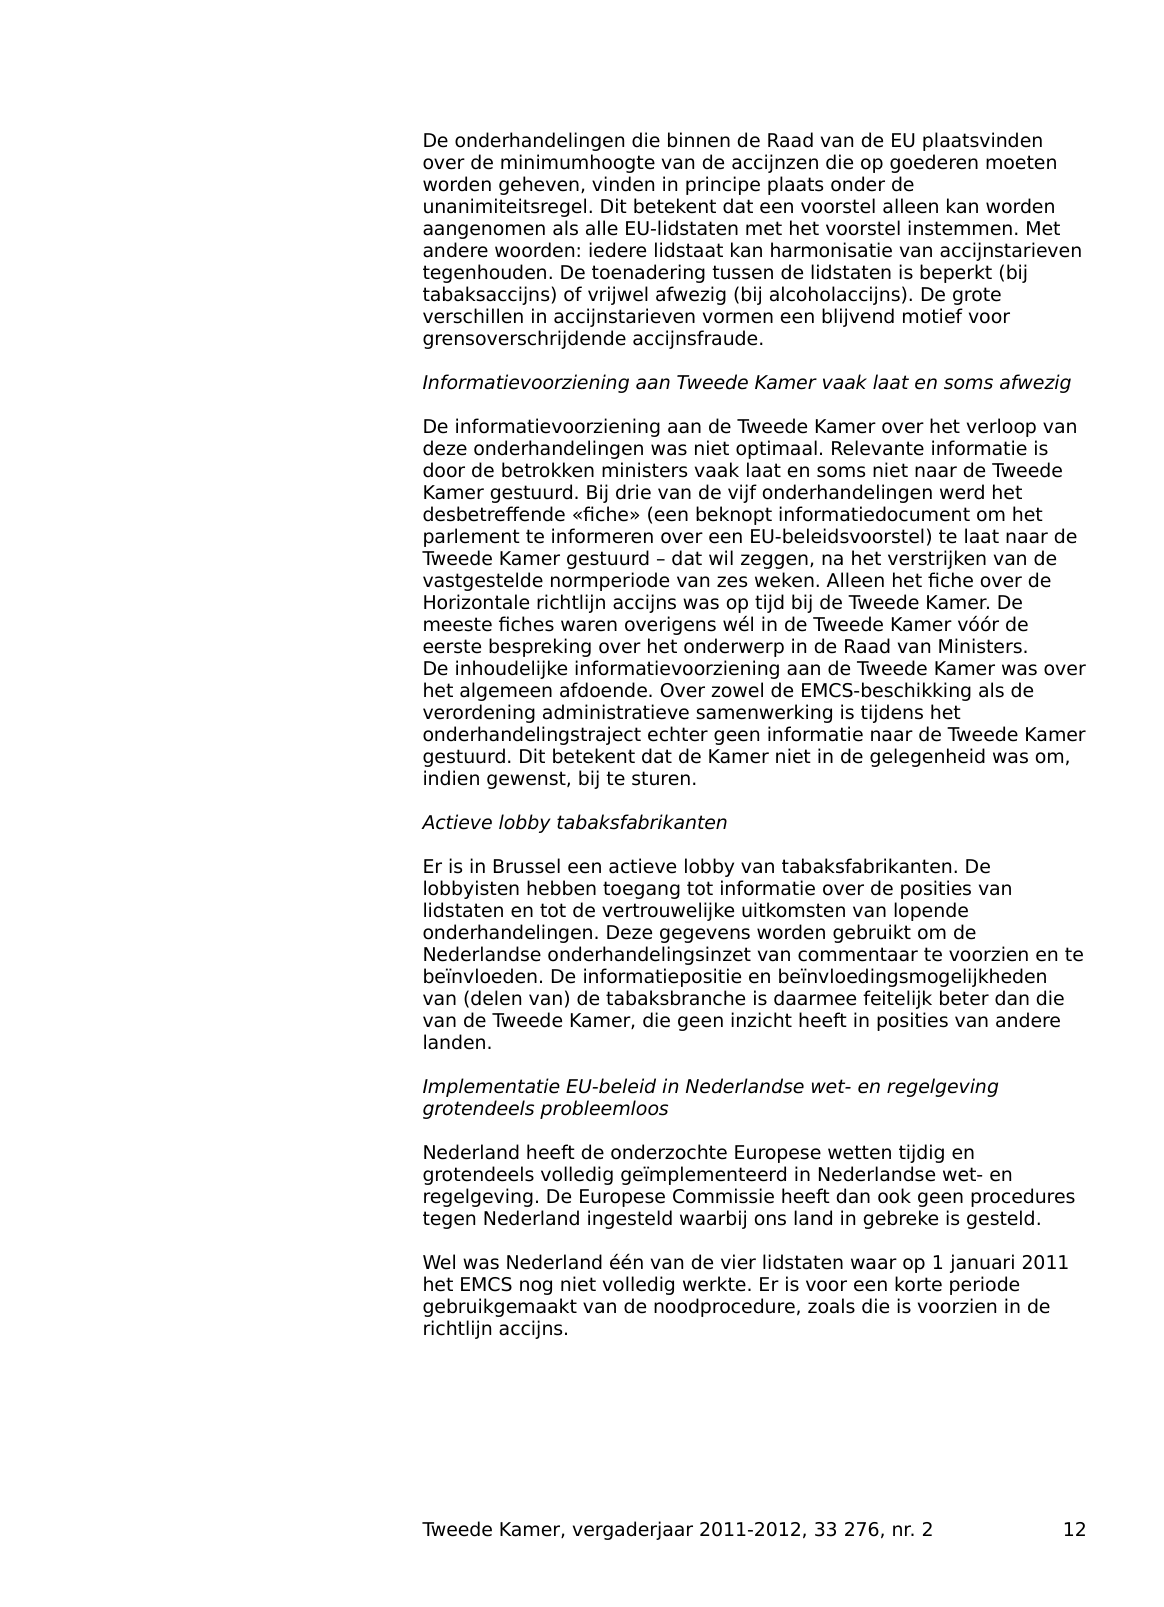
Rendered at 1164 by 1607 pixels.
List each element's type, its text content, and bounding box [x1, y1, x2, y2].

text Er is in Brussel een actieve lobby van tabaksfabrikanten. De lobbyisten hebben toegang tot informatie over de posities van lidstaten en tot de vertrouwelijke uitkomsten van lopende onderhandelingen. Deze gegevens worden gebruikt om de Nederlandse onderhandelingsinzet van commentaar te voorzien en te beïnvloeden. De informatiepositie en beïnvloedingsmogelijkheden van (delen van) de tabaksbranche is daarmee feitelijk beter dan die van de Tweede Kamer, die geen inzicht heeft in posities van andere landen. [422, 856, 1087, 1054]
text Nederland heeft de onderzochte Europese wetten tijdig en grotendeels volledig geïmplementeerd in Nederlandse wet- en regelgeving. De Europese Commissie heeft dan ook geen procedures tegen Nederland ingesteld waarbij ons land in gebreke is gesteld. [422, 1142, 1087, 1230]
text De informatievoorziening aan de Tweede Kamer over het verloop van deze onderhandelingen was niet optimaal. Relevante informatie is door de betrokken ministers vaak laat en soms niet naar de Tweede Kamer gestuurd. Bij drie van de vijf onderhandelingen werd het desbetreffende «fiche» (een beknopt informatiedocument om het parlement te informeren over een EU-beleidsvoorstel) te laat naar de Tweede Kamer gestuurd – dat wil zeggen, na het verstrijken van de vastgestelde normperiode van zes weken. Alleen het fiche over de Horizontale richtlijn accijns was op tijd bij de Tweede Kamer. De meeste fiches waren overigens wél in de Tweede Kamer vóór de eerste bespreking over het onderwerp in de Raad van Ministers. [422, 416, 1087, 658]
text De onderhandelingen die binnen de Raad van de EU plaatsvinden over de minimumhoogte van de accijnzen die op goederen moeten worden geheven, vinden in principe plaats onder de unanimiteitsregel. Dit betekent dat een voorstel alleen kan worden aangenomen als alle EU-lidstaten met het voorstel instemmen. Met andere woorden: iedere lidstaat kan harmonisatie van accijnstarieven tegenhouden. De toenadering tussen de lidstaten is beperkt (bij tabaksaccijns) of vrijwel afwezig (bij alcoholaccijns). De grote verschillen in accijnstarieven vormen een blijvend motief voor grensoverschrijdende accijnsfraude. [422, 130, 1087, 350]
text De inhoudelijke informatievoorziening aan de Tweede Kamer was over het algemeen afdoende. Over zowel de EMCS-beschikking als de verordening administratieve samenwerking is tijdens het onderhandelingstraject echter geen informatie naar de Tweede Kamer gestuurd. Dit betekent dat de Kamer niet in de gelegenheid was om, indien gewenst, bij te sturen. [422, 658, 1087, 790]
subtitle Implementatie EU-beleid in Nederlandse wet- en regelgeving grotendeels probleemloos [422, 1076, 1087, 1120]
subtitle Informatievoorziening aan Tweede Kamer vaak laat en soms afwezig [422, 372, 1087, 394]
subtitle Actieve lobby tabaksfabrikanten [422, 812, 1087, 834]
text Wel was Nederland één van de vier lidstaten waar op 1 januari 2011 het EMCS nog niet volledig werkte. Er is voor een korte periode gebruikgemaakt van de noodprocedure, zoals die is voorzien in de richtlijn accijns. [422, 1252, 1087, 1340]
